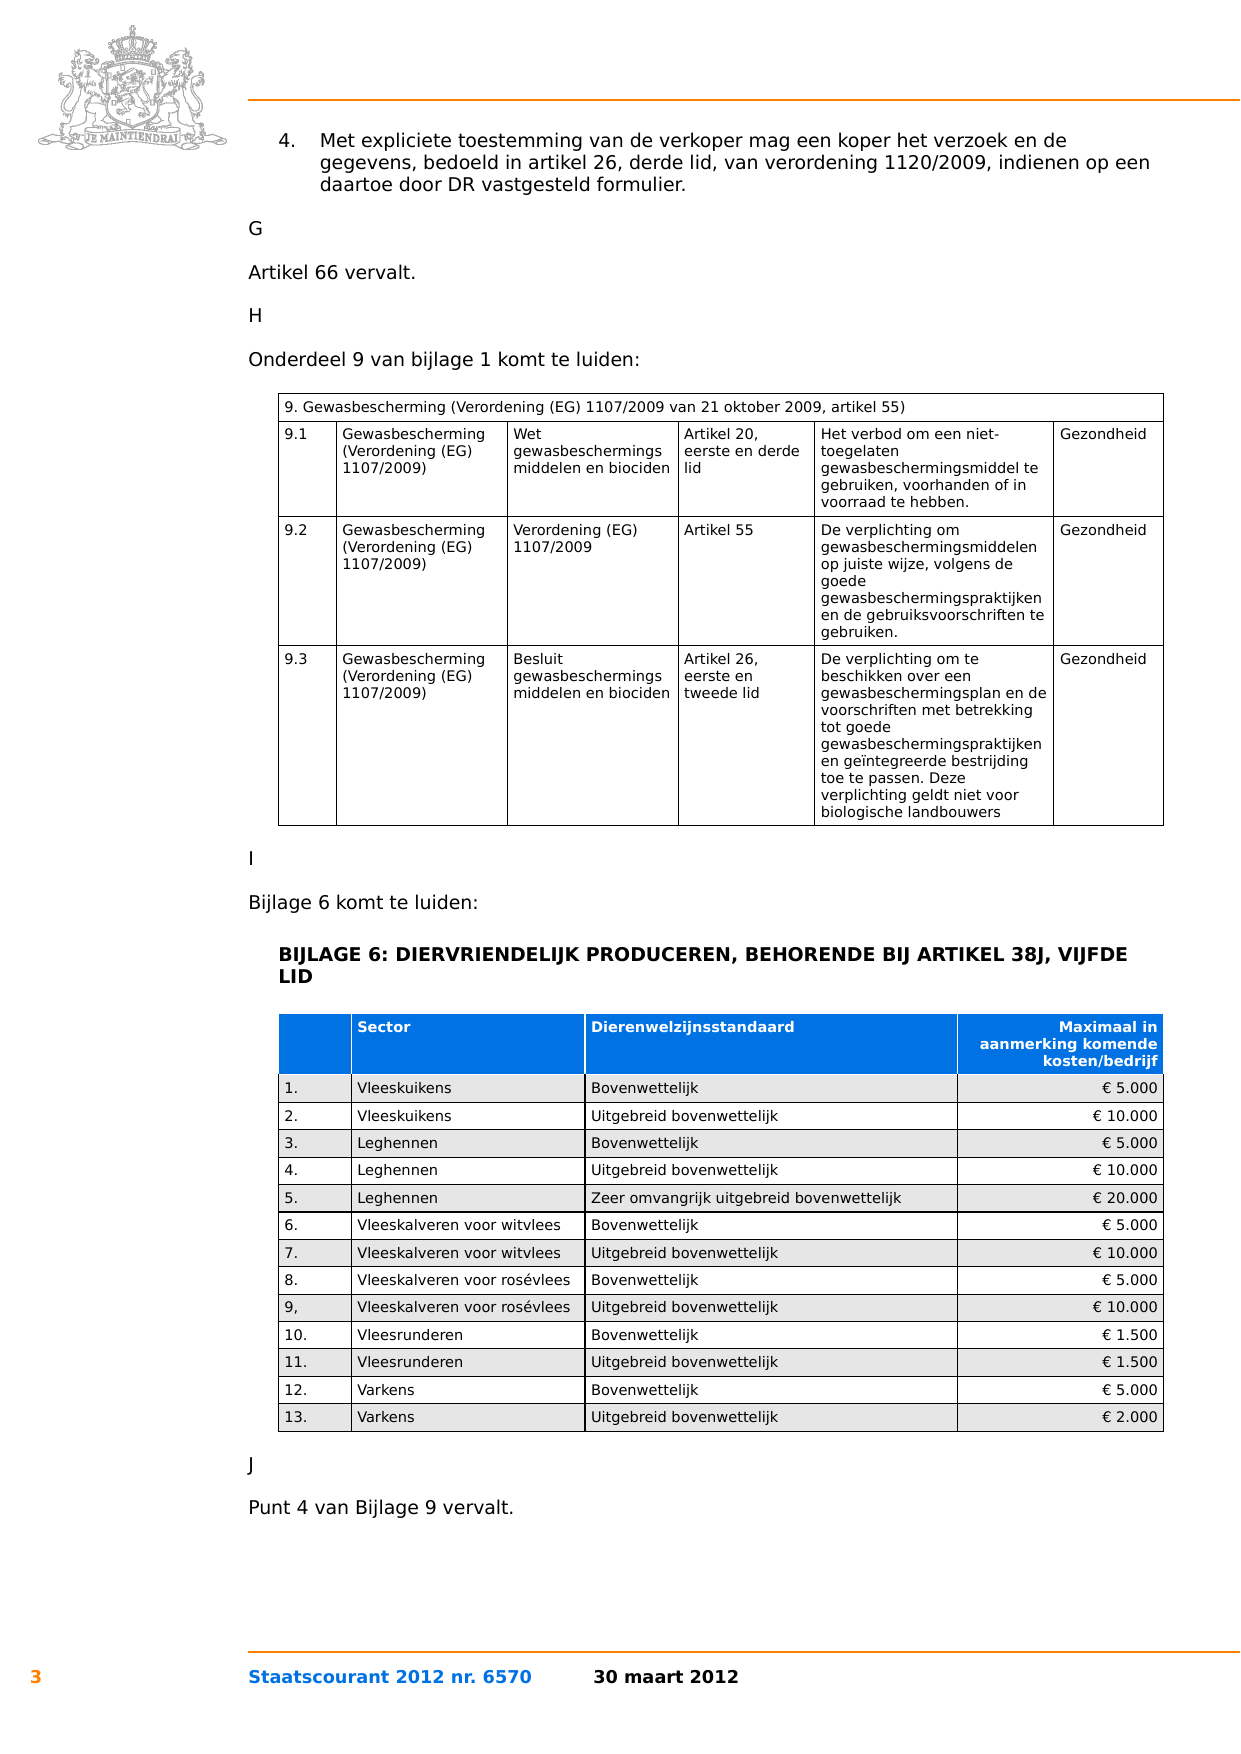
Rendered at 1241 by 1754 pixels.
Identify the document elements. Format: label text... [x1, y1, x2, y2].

table_cell Vleeskuikens [352, 1103, 584, 1129]
table_cell Vleesrunderen [352, 1322, 584, 1348]
subtitle BIJLAGE 6: DIERVRIENDELIJK PRODUCEREN, BEHORENDE BIJ ARTIKEL 38J, VIJFDE LID [278, 944, 1163, 988]
table_cell De verplichting om te beschikken over een gewasbeschermingsplan en de voorschriften met betrekking tot goede gewasbeschermingspraktijken en geïntegreerde bestrijding toe te passen. Deze verplichting geldt niet voor biologische landbouwers [815, 646, 1053, 825]
table_cell 8. [279, 1267, 351, 1293]
table_cell € 5.000 [958, 1075, 1163, 1102]
table_cell € 10.000 [958, 1295, 1163, 1321]
text Punt 4 van Bijlage 9 vervalt. [248, 1497, 1163, 1519]
table_cell Gewasbescherming (Verordening (EG) 1107/2009) [337, 646, 507, 825]
table_cell 9, [279, 1295, 351, 1321]
table_cell Vleeskalveren voor rosévlees [352, 1295, 584, 1321]
table_cell Artikel 26, eerste en tweede lid [679, 646, 814, 825]
table_cell Leghennen [352, 1158, 584, 1184]
table_cell Gezondheid [1054, 646, 1163, 825]
table_header Dierenwelzijnsstandaard [586, 1014, 957, 1074]
table_cell € 5.000 [958, 1130, 1163, 1157]
text I [248, 848, 1163, 870]
table_cell Vleeskuikens [352, 1075, 584, 1102]
table_header Maximaal in aanmerking komende kosten/bedrijf [958, 1014, 1163, 1074]
text Onderdeel 9 van bijlage 1 komt te luiden: [248, 349, 1163, 371]
table_cell Wet gewasbeschermingsmiddelen en biociden [508, 422, 678, 516]
table_cell 7. [279, 1240, 351, 1266]
table_cell 6. [279, 1213, 351, 1239]
table_cell € 1.500 [958, 1349, 1163, 1376]
table_cell Varkens [352, 1404, 584, 1431]
picture [38, 25, 227, 150]
table_cell € 10.000 [958, 1103, 1163, 1129]
table_cell 4. [279, 1158, 351, 1184]
table_cell € 10.000 [958, 1158, 1163, 1184]
table_cell Gewasbescherming (Verordening (EG) 1107/2009) [337, 517, 507, 645]
table_header 9. Gewasbescherming (Verordening (EG) 1107/2009 van 21 oktober 2009, artikel 55) [279, 394, 1163, 421]
table_cell Uitgebreid bovenwettelijk [586, 1240, 957, 1266]
table_cell Bovenwettelijk [586, 1322, 957, 1348]
text 4. Met expliciete toestemming van de verkoper mag een koper het verzoek en de gegevens, bedoeld in artikel 26, derde lid, van verordening 1120/2009, indienen op een daartoe door DR vastgesteld formulier. [278, 130, 1163, 196]
table_cell Vleesrunderen [352, 1349, 584, 1376]
table_cell 11. [279, 1349, 351, 1376]
table_cell € 2.000 [958, 1404, 1163, 1431]
text Artikel 66 vervalt. [248, 262, 1163, 283]
text Bijlage 6 komt te luiden: [248, 892, 1163, 914]
table_cell Uitgebreid bovenwettelijk [586, 1404, 957, 1431]
table_cell 1. [279, 1075, 351, 1102]
table_cell Het verbod om een niet-toegelaten gewasbeschermingsmiddel te gebruiken, voorhanden of in voorraad te hebben. [815, 422, 1053, 516]
table_cell Bovenwettelijk [586, 1267, 957, 1293]
table_cell Varkens [352, 1377, 584, 1403]
table_cell Besluit gewasbeschermingsmiddelen en biociden [508, 646, 678, 825]
table_cell 3. [279, 1130, 351, 1157]
table_cell De verplichting om gewasbeschermingsmiddelen op juiste wijze, volgens de goede gewasbeschermingspraktijken en de gebruiksvoorschriften te gebruiken. [815, 517, 1053, 645]
table_cell Artikel 20, eerste en derde lid [679, 422, 814, 516]
table_cell 13. [279, 1404, 351, 1431]
table_cell Uitgebreid bovenwettelijk [586, 1158, 957, 1184]
table_header Sector [352, 1014, 584, 1074]
table_cell Bovenwettelijk [586, 1075, 957, 1102]
table_cell Verordening (EG) 1107/2009 [508, 517, 678, 645]
table_cell € 1.500 [958, 1322, 1163, 1348]
table_cell Gezondheid [1054, 422, 1163, 516]
table_cell 5. [279, 1185, 351, 1211]
table_header [279, 1014, 351, 1074]
table_cell Vleeskalveren voor witvlees [352, 1240, 584, 1266]
table_cell Vleeskalveren voor rosévlees [352, 1267, 584, 1293]
table_cell Bovenwettelijk [586, 1130, 957, 1157]
table_cell Vleeskalveren voor witvlees [352, 1213, 584, 1239]
table_cell € 5.000 [958, 1267, 1163, 1293]
table_cell 9.3 [279, 646, 336, 825]
table_cell Uitgebreid bovenwettelijk [586, 1103, 957, 1129]
text G [248, 218, 1163, 240]
table_cell € 5.000 [958, 1213, 1163, 1239]
text H [248, 305, 1163, 327]
table_cell Artikel 55 [679, 517, 814, 645]
table_cell 2. [279, 1103, 351, 1129]
table_cell € 20.000 [958, 1185, 1163, 1211]
table_cell € 10.000 [958, 1240, 1163, 1266]
table_cell Leghennen [352, 1185, 584, 1211]
table_cell Uitgebreid bovenwettelijk [586, 1349, 957, 1376]
table_cell 12. [279, 1377, 351, 1403]
table_cell Bovenwettelijk [586, 1213, 957, 1239]
table_cell 10. [279, 1322, 351, 1348]
table_cell 9.1 [279, 422, 336, 516]
table_cell Gewasbescherming (Verordening (EG) 1107/2009) [337, 422, 507, 516]
text J [248, 1453, 1163, 1475]
table_cell Gezondheid [1054, 517, 1163, 645]
table_cell Leghennen [352, 1130, 584, 1157]
table_cell € 5.000 [958, 1377, 1163, 1403]
table_cell Zeer omvangrijk uitgebreid bovenwettelijk [586, 1185, 957, 1211]
table_cell 9.2 [279, 517, 336, 645]
table_cell Uitgebreid bovenwettelijk [586, 1295, 957, 1321]
table_cell Bovenwettelijk [586, 1377, 957, 1403]
